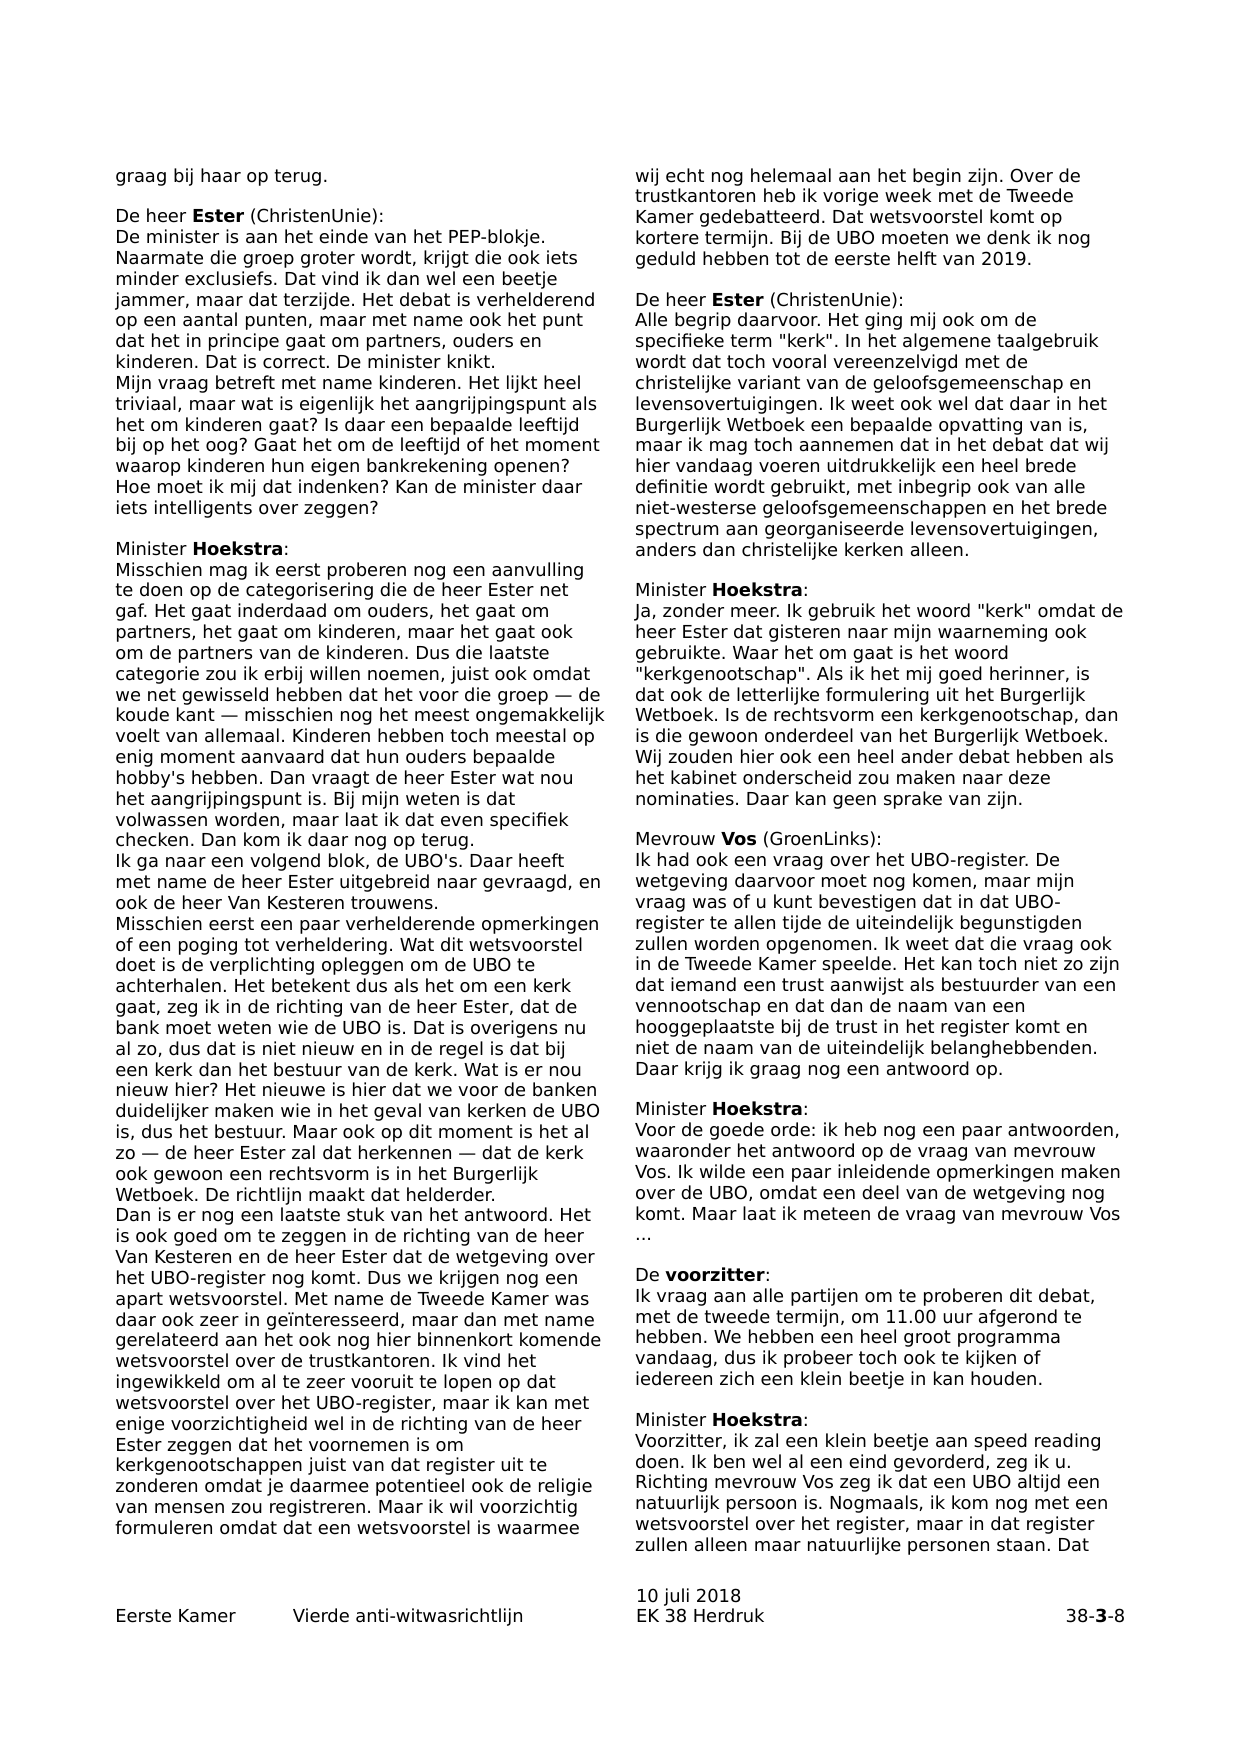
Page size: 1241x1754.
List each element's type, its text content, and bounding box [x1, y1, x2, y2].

text Richting mevrouw Vos zeg ik dat een UBO altijd een natuurlijk persoon is. Nogmaals, ik kom nog met een wetsvoorstel over het register, maar in dat register zullen alleen maar natuurlijke personen staan. Dat [635, 1472, 1125, 1556]
text Ja, zonder meer. Ik gebruik het woord "kerk" omdat de heer Ester dat gisteren naar mijn waarneming ook gebruikte. Waar het om gaat is het woord "kerkgenootschap". Als ik het mij goed herinner, is dat ook de letterlijke formulering uit het Burgerlijk Wetboek. Is de rechtsvorm een kerkgenootschap, dan is die gewoon onderdeel van het Burgerlijk Wetboek. Wij zouden hier ook een heel ander debat hebben als het kabinet onderscheid zou maken naar deze nominaties. Daar kan geen sprake van zijn. [635, 601, 1125, 809]
text wij echt nog helemaal aan het begin zijn. Over de trustkantoren heb ik vorige week met de Tweede Kamer gedebatteerd. Dat wetsvoorstel komt op kortere termijn. Bij de UBO moeten we denk ik nog geduld hebben tot de eerste helft van 2019. [635, 165, 1125, 269]
text De heer Ester (ChristenUnie): [115, 206, 605, 227]
text Mijn vraag betreft met name kinderen. Het lijkt heel triviaal, maar wat is eigenlijk het aangrijpingspunt als het om kinderen gaat? Is daar een bepaalde leeftijd bij op het oog? Gaat het om de leeftijd of het moment waarop kinderen hun eigen bankrekening openen? Hoe moet ik mij dat indenken? Kan de minister daar iets intelligents over zeggen? [115, 373, 605, 518]
text Misschien mag ik eerst proberen nog een aanvulling te doen op de categorisering die de heer Ester net gaf. Het gaat inderdaad om ouders, het gaat om partners, het gaat om kinderen, maar het gaat ook om de partners van de kinderen. Dus die laatste categorie zou ik erbij willen noemen, juist ook omdat we net gewisseld hebben dat het voor die groep — de koude kant — misschien nog het meest ongemakkelijk voelt van allemaal. Kinderen hebben toch meestal op enig moment aanvaard dat hun ouders bepaalde hobby's hebben. Dan vraagt de heer Ester wat nou het aangrijpingspunt is. Bij mijn weten is dat volwassen worden, maar laat ik dat even specifiek checken. Dan kom ik daar nog op terug. [115, 559, 605, 851]
text Ik ga naar een volgend blok, de UBO's. Daar heeft met name de heer Ester uitgebreid naar gevraagd, en ook de heer Van Kesteren trouwens. [115, 851, 605, 913]
text graag bij haar op terug. [115, 165, 605, 186]
text Ik had ook een vraag over het UBO-register. De wetgeving daarvoor moet nog komen, maar mijn vraag was of u kunt bevestigen dat in dat UBO-register te allen tijde de uiteindelijk begunstigden zullen worden opgenomen. Ik weet dat die vraag ook in de Tweede Kamer speelde. Het kan toch niet zo zijn dat iemand een trust aanwijst als bestuurder van een vennootschap en dat dan de naam van een hooggeplaatste bij de trust in het register komt en niet de naam van de uiteindelijk belanghebbenden. Daar krijg ik graag nog een antwoord op. [635, 850, 1125, 1079]
text Alle begrip daarvoor. Het ging mij ook om de specifieke term "kerk". In het algemene taalgebruik wordt dat toch vooral vereenzelvigd met de christelijke variant van de geloofsgemeenschap en levensovertuigingen. Ik weet ook wel dat daar in het Burgerlijk Wetboek een bepaalde opvatting van is, maar ik mag toch aannemen dat in het debat dat wij hier vandaag voeren uitdrukkelijk een heel brede definitie wordt gebruikt, met inbegrip ook van alle niet-westerse geloofsgemeenschappen en het brede spectrum aan georganiseerde levensovertuigingen, anders dan christelijke kerken alleen. [635, 310, 1125, 560]
text De heer Ester (ChristenUnie): [635, 289, 1125, 310]
text Minister Hoekstra: [635, 1099, 1125, 1120]
text Minister Hoekstra: [635, 1410, 1125, 1431]
text Dan is er nog een laatste stuk van het antwoord. Het is ook goed om te zeggen in de richting van de heer Van Kesteren en de heer Ester dat de wetgeving over het UBO-register nog komt. Dus we krijgen nog een apart wetsvoorstel. Met name de Tweede Kamer was daar ook zeer in geïnteresseerd, maar dan met name gerelateerd aan het ook nog hier binnenkort komende wetsvoorstel over de trustkantoren. Ik vind het ingewikkeld om al te zeer vooruit te lopen op dat wetsvoorstel over het UBO-register, maar ik kan met enige voorzichtigheid wel in de richting van de heer Ester zeggen dat het voornemen is om kerkgenootschappen juist van dat register uit te zonderen omdat je daarmee potentieel ook de religie van mensen zou registreren. Maar ik wil voorzichtig formuleren omdat dat een wetsvoorstel is waarmee [115, 1205, 605, 1538]
text De minister is aan het einde van het PEP-blokje. Naarmate die groep groter wordt, krijgt die ook iets minder exclusiefs. Dat vind ik dan wel een beetje jammer, maar dat terzijde. Het debat is verhelderend op een aantal punten, maar met name ook het punt dat het in principe gaat om partners, ouders en kinderen. Dat is correct. De minister knikt. [115, 227, 605, 373]
text Voorzitter, ik zal een klein beetje aan speed reading doen. Ik ben wel al een eind gevorderd, zeg ik u. [635, 1431, 1125, 1472]
text Ik vraag aan alle partijen om te proberen dit debat, met de tweede termijn, om 11.00 uur afgerond te hebben. We hebben een heel groot programma vandaag, dus ik probeer toch ook te kijken of iedereen zich een klein beetje in kan houden. [635, 1286, 1125, 1390]
text De voorzitter: [635, 1265, 1125, 1286]
text Minister Hoekstra: [115, 538, 605, 559]
text Misschien eerst een paar verhelderende opmerkingen of een poging tot verheldering. Wat dit wetsvoorstel doet is de verplichting opleggen om de UBO te achterhalen. Het betekent dus als het om een kerk gaat, zeg ik in de richting van de heer Ester, dat de bank moet weten wie de UBO is. Dat is overigens nu al zo, dus dat is niet nieuw en in de regel is dat bij een kerk dan het bestuur van de kerk. Wat is er nou nieuw hier? Het nieuwe is hier dat we voor de banken duidelijker maken wie in het geval van kerken de UBO is, dus het bestuur. Maar ook op dit moment is het al zo — de heer Ester zal dat herkennen — dat de kerk ook gewoon een rechtsvorm is in het Burgerlijk Wetboek. De richtlijn maakt dat helderder. [115, 913, 605, 1205]
text Mevrouw Vos (GroenLinks): [635, 829, 1125, 850]
text Minister Hoekstra: [635, 580, 1125, 601]
text Voor de goede orde: ik heb nog een paar antwoorden, waaronder het antwoord op de vraag van mevrouw Vos. Ik wilde een paar inleidende opmerkingen maken over de UBO, omdat een deel van de wetgeving nog komt. Maar laat ik meteen de vraag van mevrouw Vos ... [635, 1120, 1125, 1245]
